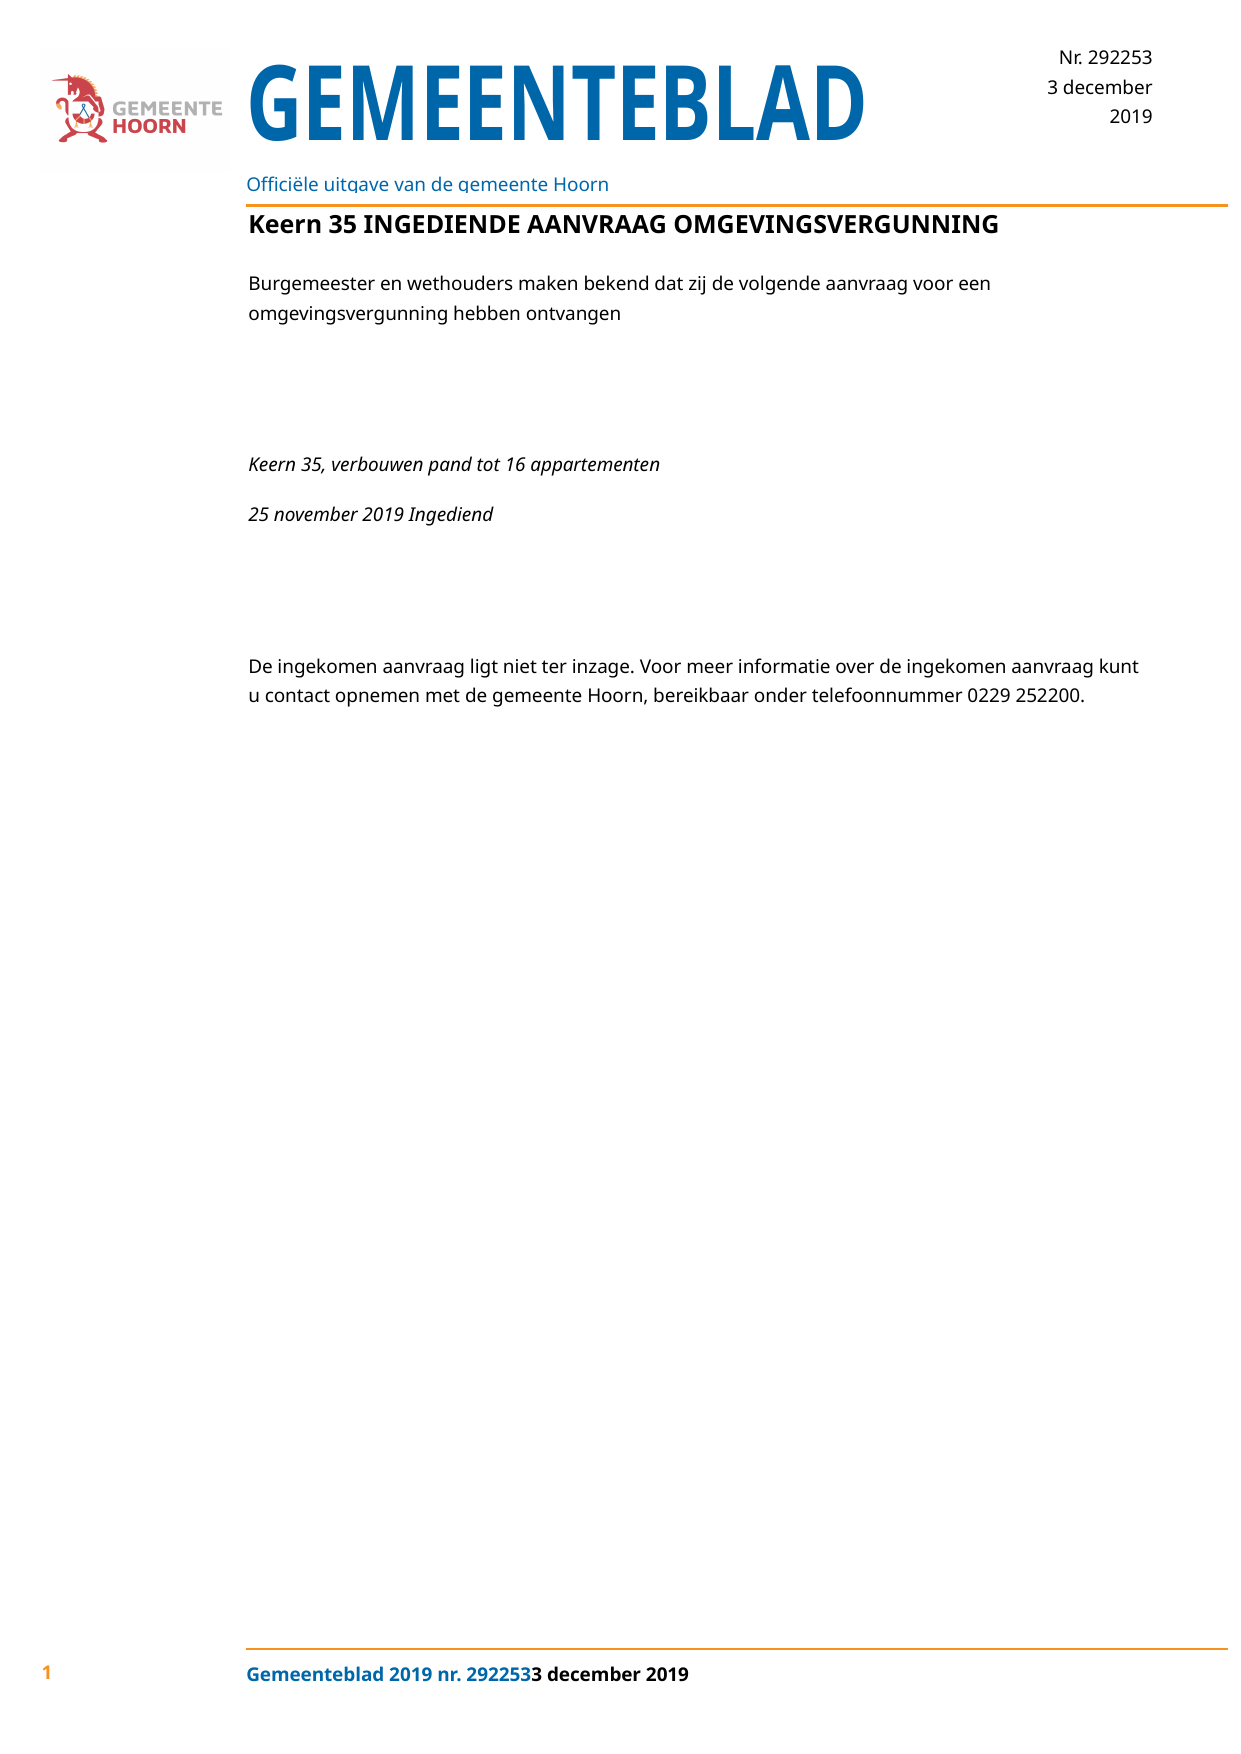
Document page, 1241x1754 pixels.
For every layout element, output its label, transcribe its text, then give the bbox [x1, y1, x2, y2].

text Keern 35, verbouwen pand tot 16 appartementen [248, 451, 1152, 477]
text De ingekomen aanvraag ligt niet ter inzage. Voor meer informatie over de ingekomen aanvraag kunt u contact opnemen met de gemeente Hoorn, bereikbaar onder telefoonnummer 0229 252200. [248, 653, 1152, 708]
text 25 november 2019 Ingediend [248, 502, 1152, 527]
text Burgemeester en wethouders maken bekend dat zij de volgende aanvraag voor een omgevingsvergunning hebben ontvangen [248, 270, 1152, 326]
text Keern 35 INGEDIENDE AANVRAAG OMGEVINGSVERGUNNING [248, 207, 1152, 241]
picture [41, 47, 231, 172]
